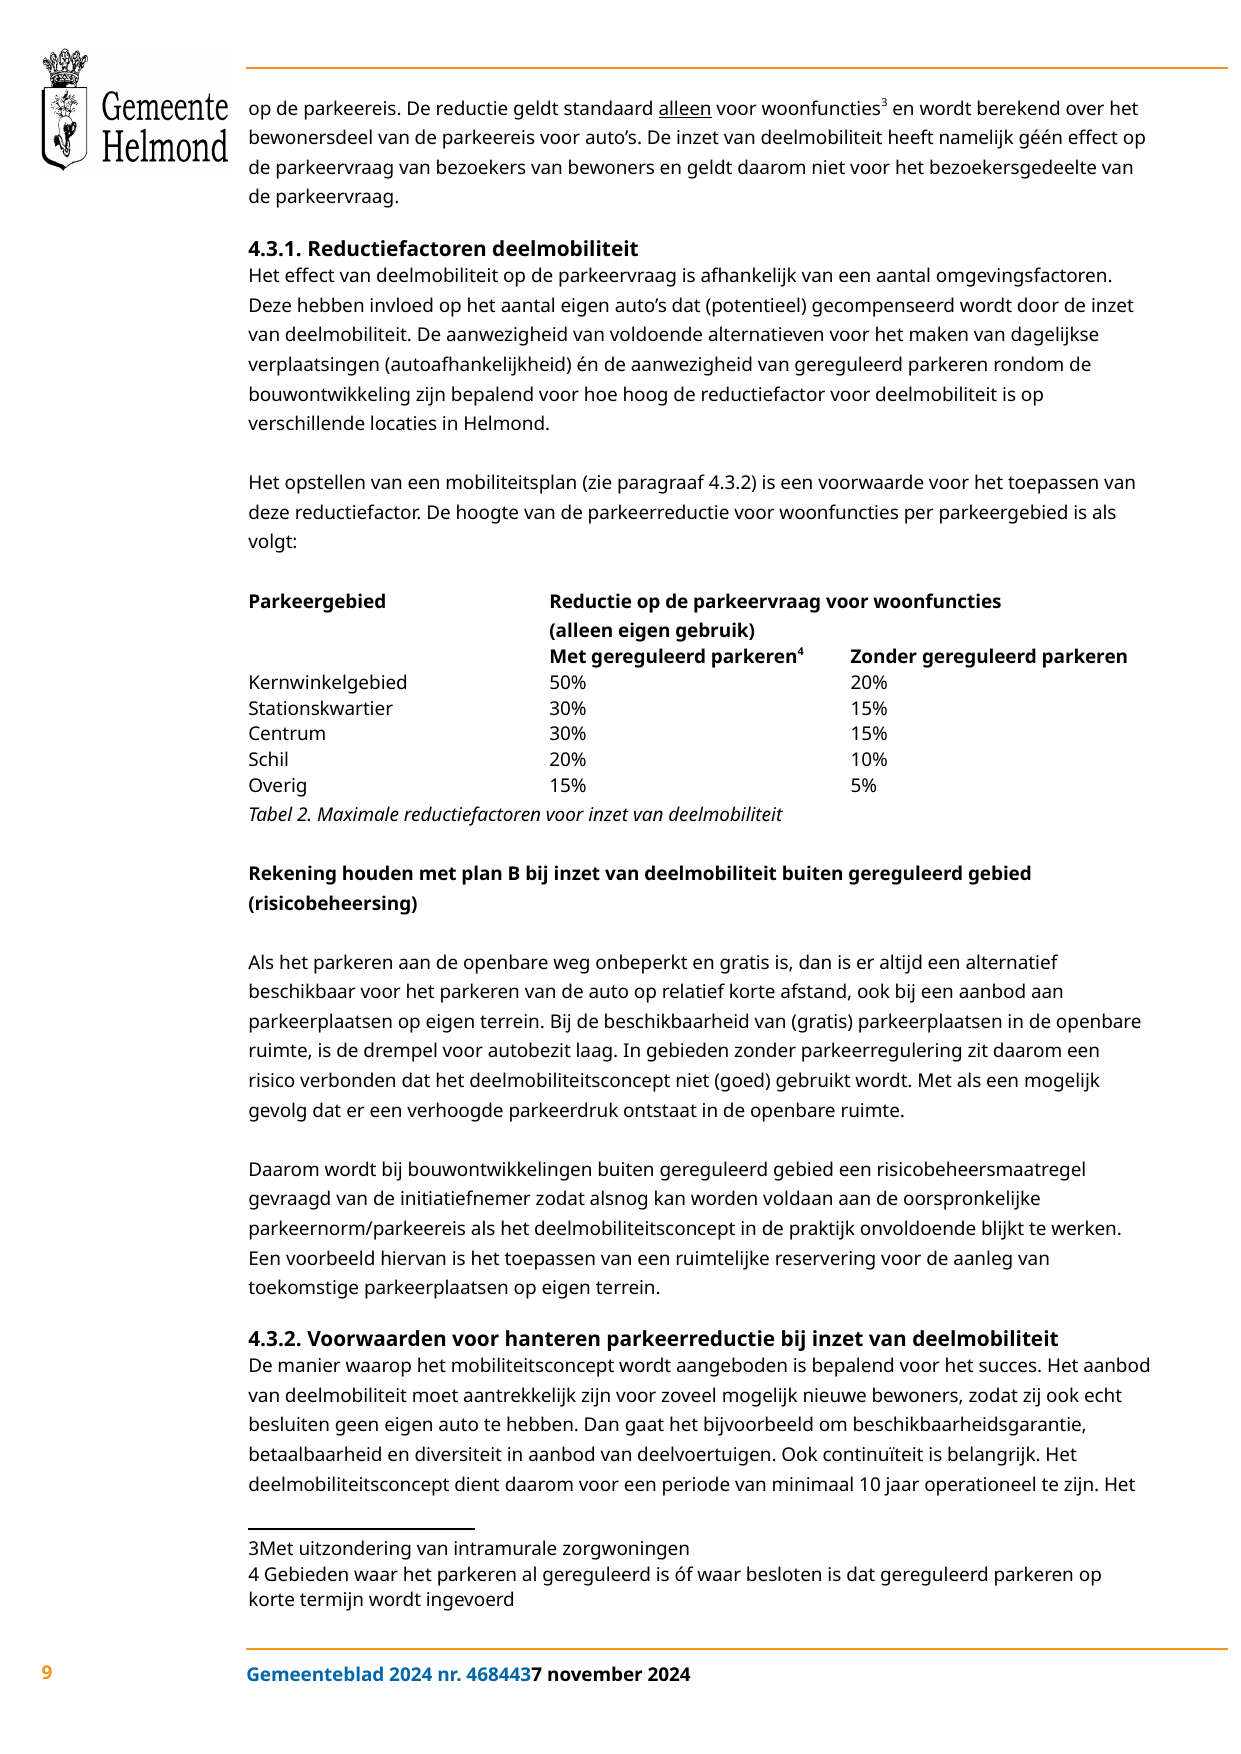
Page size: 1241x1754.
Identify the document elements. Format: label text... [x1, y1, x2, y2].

table_cell 20% [850, 669, 1152, 695]
table_cell 10% [850, 746, 1152, 772]
table_cell 30% [549, 720, 850, 746]
table_cell Zonder gereguleerd parkeren [850, 643, 1152, 669]
text op de parkeereis. De reductie geldt standaard alleen voor woonfuncties en wordt berekend over het bewonersdeel van de parkeereis voor auto’s. De inzet van deelmobiliteit heeft namelijk géén effect op de parkeervraag van bezoekers van bewoners en geldt daarom niet voor het bezoekersgedeelte van de parkeervraag. [248, 95, 1152, 209]
text Het opstellen van een mobiliteitsplan (zie paragraaf 4.3.2) is een voorwaarde voor het toepassen van deze reductiefactor. De hoogte van de parkeerreductie voor woonfuncties per parkeergebied is als volgt: [248, 469, 1152, 554]
table_cell 20% [549, 746, 850, 772]
picture [41, 47, 231, 172]
table_cell 15% [850, 695, 1152, 720]
text De manier waarop het mobiliteitsconcept wordt aangeboden is bepalend voor het succes. Het aanbod van deelmobiliteit moet aantrekkelijk zijn voor zoveel mogelijk nieuwe bewoners, zodat zij ook echt besluiten geen eigen auto te hebben. Dan gaat het bijvoorbeeld om beschikbaarheidsgarantie, betaalbaarheid en diversiteit in aanbod van deelvoertuigen. Ook continuïteit is belangrijk. Het deelmobiliteitsconcept dient daarom voor een periode van minimaal 10 jaar operationeel te zijn. Het [248, 1352, 1152, 1497]
table_cell 5% [850, 772, 1152, 798]
table_cell Overig [248, 772, 549, 798]
table_cell Schil [248, 746, 549, 772]
text 4.3.2. Voorwaarden voor hanteren parkeerreductie bij inzet van deelmobiliteit [248, 1324, 1152, 1352]
table_cell Kernwinkelgebied [248, 669, 549, 695]
table_cell 30% [549, 695, 850, 720]
text Tabel 2. Maximale reductiefactoren voor inzet van deelmobiliteit [248, 801, 1152, 827]
table_cell 15% [549, 772, 850, 798]
table_cell Centrum [248, 720, 549, 746]
text Met uitzondering van intramurale zorgwoningen [248, 1535, 1152, 1561]
table_header Rekening houden met plan B bij inzet van deelmobiliteit buiten gereguleerd gebied (risicobeheersing) Als het parkeren aan de openbare weg onbeperkt en gratis is, dan is er altijd een alternatief beschikbaar voor het parkeren van de auto op relatief korte afstand, ook bij een aanbod aan parkeerplaatsen op eigen terrein. Bij de beschikbaarheid van (gratis) parkeerplaatsen in de openbare ruimte, is de drempel voor autobezit laag. In gebieden zonder parkeerregulering zit daarom een risico verbonden dat het deelmobiliteitsconcept niet (goed) gebruikt wordt. Met als een mogelijk gevolg dat er een verhoogde parkeerdruk ontstaat in de openbare ruimte. Daarom wordt bij bouwontwikkelingen buiten gereguleerd gebied een risicobeheersmaatregel gevraagd van de initiatiefnemer zodat alsnog kan worden voldaan aan de oorspronkelijke parkeernorm/parkeereis als het deelmobiliteitsconcept in de praktijk onvoldoende blijkt te werken. Een voorbeeld hiervan is het toepassen van een ruimtelijke reservering voor de aanleg van toekomstige parkeerplaatsen op eigen terrein. [248, 860, 1152, 1300]
table_header Reductie op de parkeervraag voor woonfuncties (alleen eigen gebruik) [549, 588, 1152, 643]
table_cell Stationskwartier [248, 695, 549, 720]
table_cell 15% [850, 720, 1152, 746]
text Het effect van deelmobiliteit op de parkeervraag is afhankelijk van een aantal omgevingsfactoren. Deze hebben invloed op het aantal eigen auto’s dat (potentieel) gecompenseerd wordt door de inzet van deelmobiliteit. De aanwezigheid van voldoende alternatieven voor het maken van dagelijkse verplaatsingen (autoafhankelijkheid) én de aanwezigheid van gereguleerd parkeren rondom de bouwontwikkeling zijn bepalend voor hoe hoog de reductiefactor voor deelmobiliteit is op verschillende locaties in Helmond. [248, 262, 1152, 436]
table_header Parkeergebied [248, 588, 549, 669]
table_cell 50% [549, 669, 850, 695]
table_cell Met gereguleerd parkeren [549, 643, 850, 669]
text 4.3.1. Reductiefactoren deelmobiliteit [248, 234, 1152, 262]
